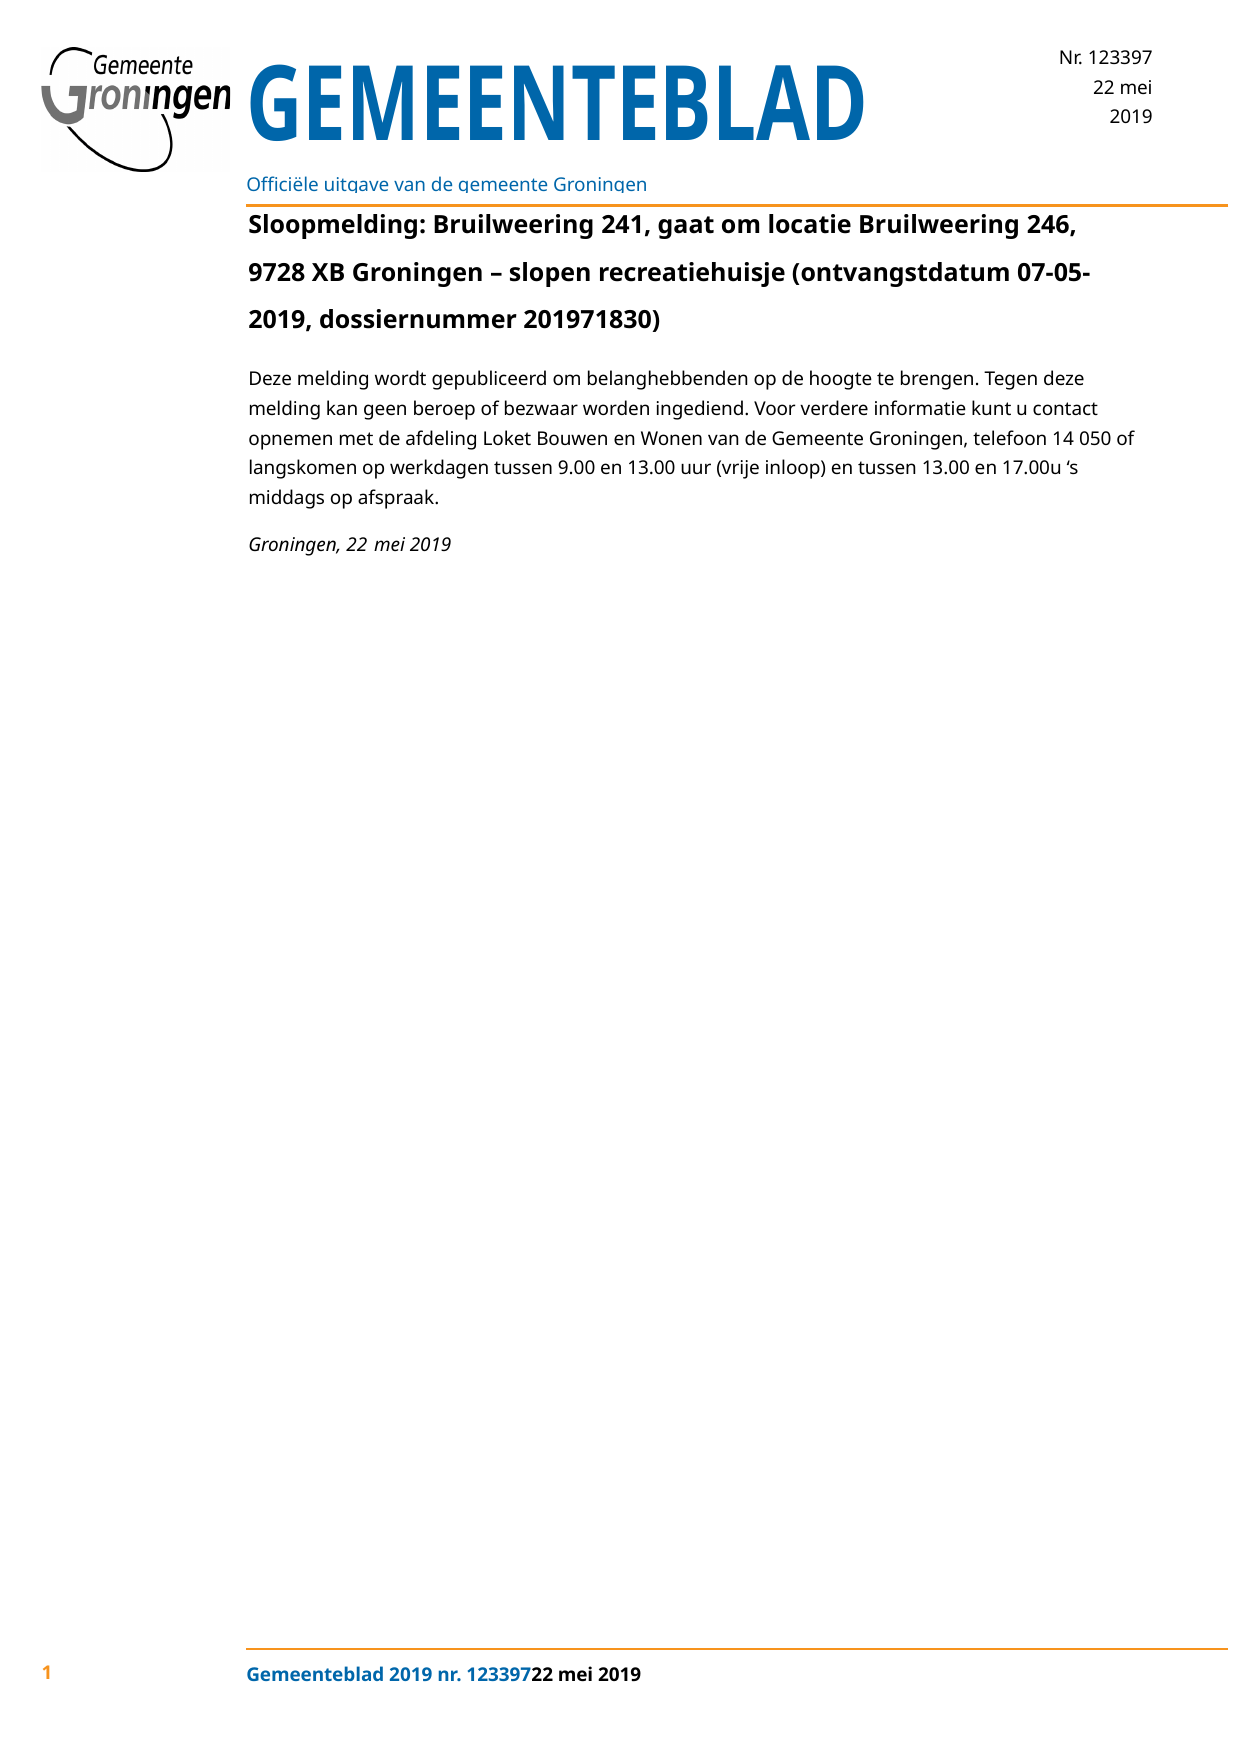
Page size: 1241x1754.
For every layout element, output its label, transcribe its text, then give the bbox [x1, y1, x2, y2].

text Deze melding wordt gepubliceerd om belanghebbenden op de hoogte te brengen. Tegen deze melding kan geen beroep of bezwaar worden ingediend. Voor verdere informatie kunt u contact opnemen met de afdeling Loket Bouwen en Wonen van de Gemeente Groningen, telefoon 14 050 of langskomen op werkdagen tussen 9.00 en 13.00 uur (vrije inloop) en tussen 13.00 en 17.00u ‘s middags op afspraak. [248, 366, 1152, 509]
text Groningen, 22 mei 2019 [248, 532, 1152, 557]
picture [41, 47, 231, 172]
text Sloopmelding: Bruilweering 241, gaat om locatie Bruilweering 246, 9728 XB Groningen – slopen recreatiehuisje (ontvangstdatum 07-05-2019, dossiernummer 201971830) [248, 207, 1152, 336]
